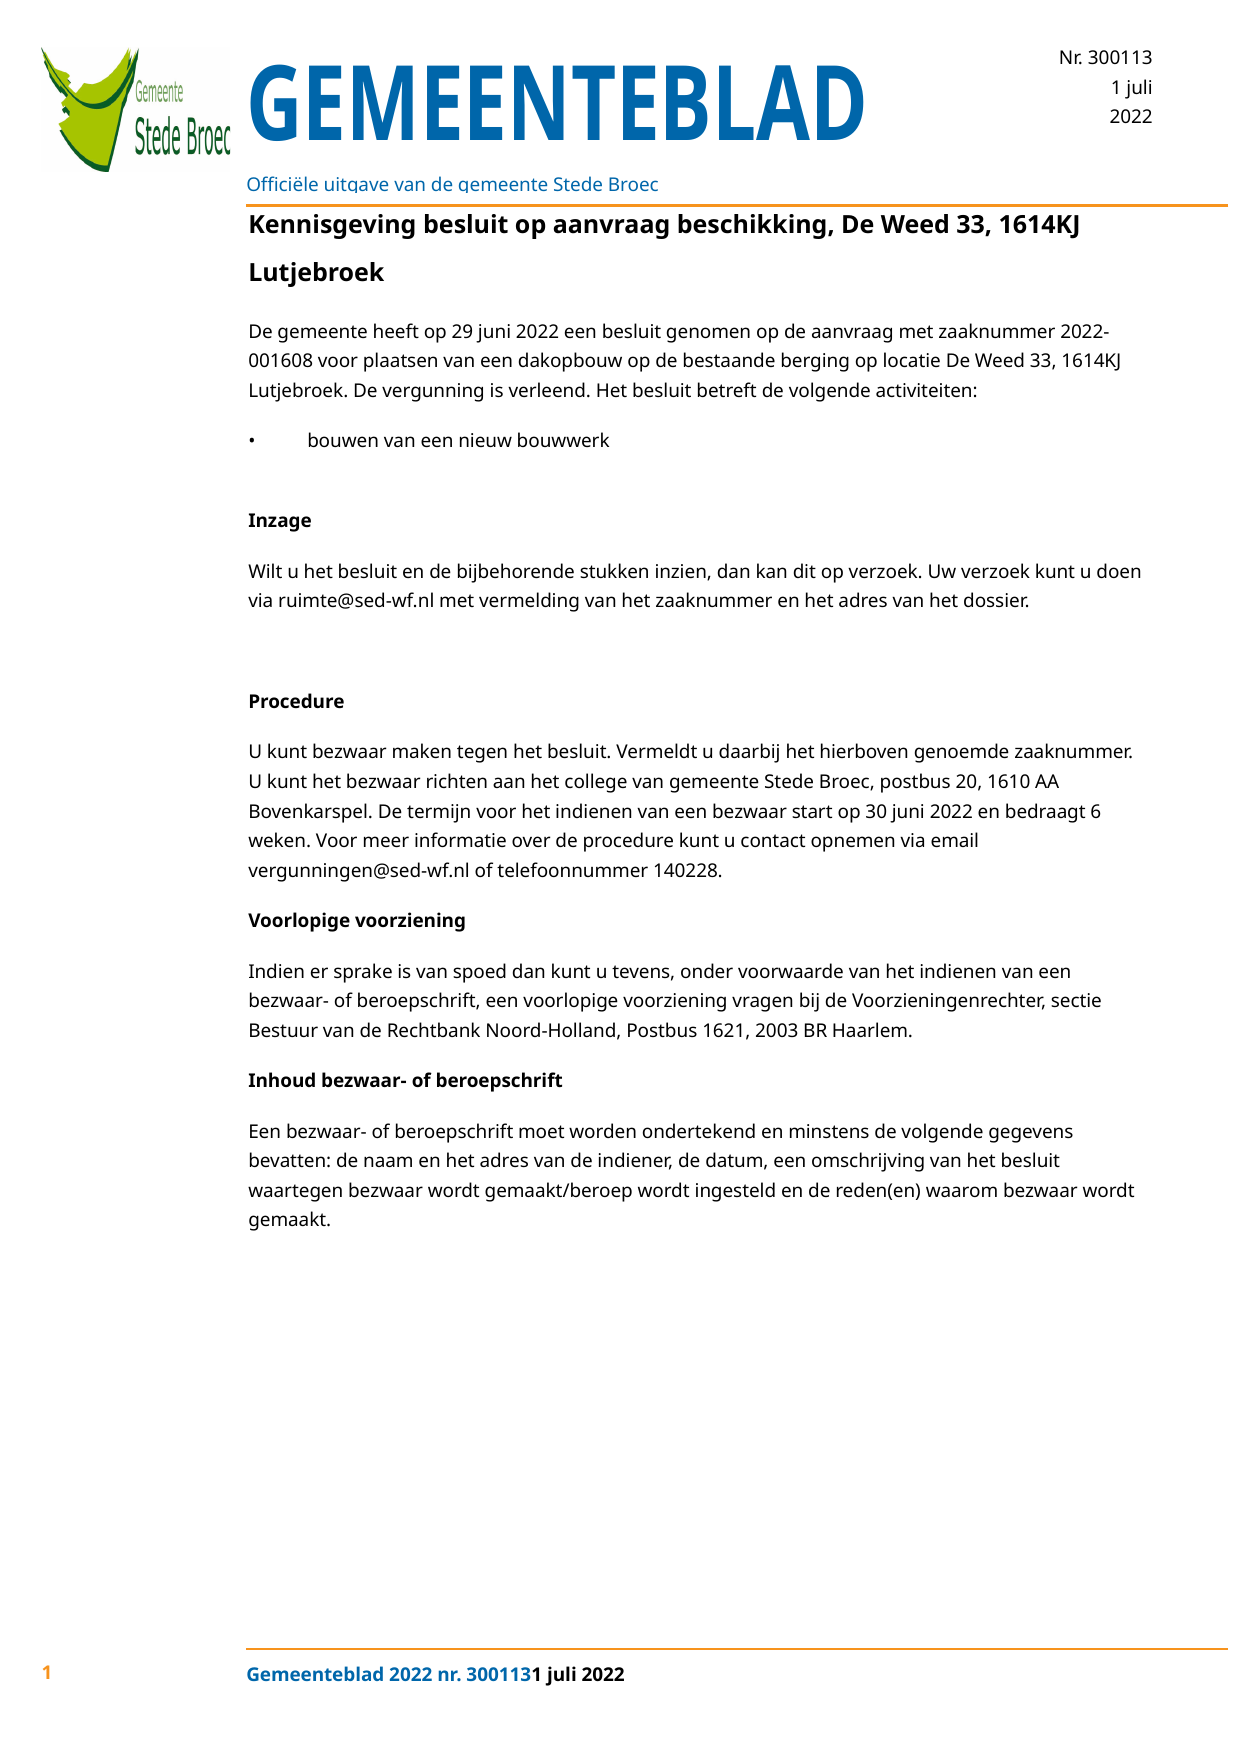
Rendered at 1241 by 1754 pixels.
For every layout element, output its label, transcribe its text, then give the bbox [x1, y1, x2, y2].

text De gemeente heeft op 29 juni 2022 een besluit genomen op de aanvraag met zaaknummer 2022-001608 voor plaatsen van een dakopbouw op de bestaande berging op locatie De Weed 33, 1614KJ Lutjebroek. De vergunning is verleend. Het besluit betreft de volgende activiteiten: [248, 318, 1152, 403]
list bouwen van een nieuw bouwwerk [248, 427, 1152, 453]
text U kunt bezwaar maken tegen het besluit. Vermeldt u daarbij het hierboven genoemde zaaknummer. U kunt het bezwaar richten aan het college van gemeente Stede Broec, postbus 20, 1610 AA Bovenkarspel. De termijn voor het indienen van een bezwaar start op 30 juni 2022 en bedraagt 6 weken. Voor meer informatie over de procedure kunt u contact opnemen via email vergunningen@sed-wf.nl of telefoonnummer 140228. [248, 739, 1152, 883]
text Een bezwaar- of beroepschrift moet worden ondertekend en minstens de volgende gegevens bevatten: de naam en het adres van de indiener, de datum, een omschrijving van het besluit waartegen bezwaar wordt gemaakt/beroep wordt ingesteld en de reden(en) waarom bezwaar wordt gemaakt. [248, 1118, 1152, 1232]
text Wilt u het besluit en de bijbehorende stukken inzien, dan kan dit op verzoek. Uw verzoek kunt u doen via ruimte@sed-wf.nl met vermelding van het zaaknummer en het adres van het dossier. [248, 558, 1152, 613]
text Inzage [248, 507, 1152, 533]
text Voorlopige voorziening [248, 907, 1152, 933]
text Procedure [248, 688, 1152, 714]
text Kennisgeving besluit op aanvraag beschikking, De Weed 33, 1614KJ Lutjebroek [248, 207, 1152, 288]
text Indien er sprake is van spoed dan kunt u tevens, onder voorwaarde van het indienen van een bezwaar- of beroepschrift, een voorlopige voorziening vragen bij de Voorzieningenrechter, sectie Bestuur van de Rechtbank Noord-Holland, Postbus 1621, 2003 BR Haarlem. [248, 958, 1152, 1043]
picture [41, 47, 231, 172]
text Inhoud bezwaar- of beroepschrift [248, 1067, 1152, 1093]
